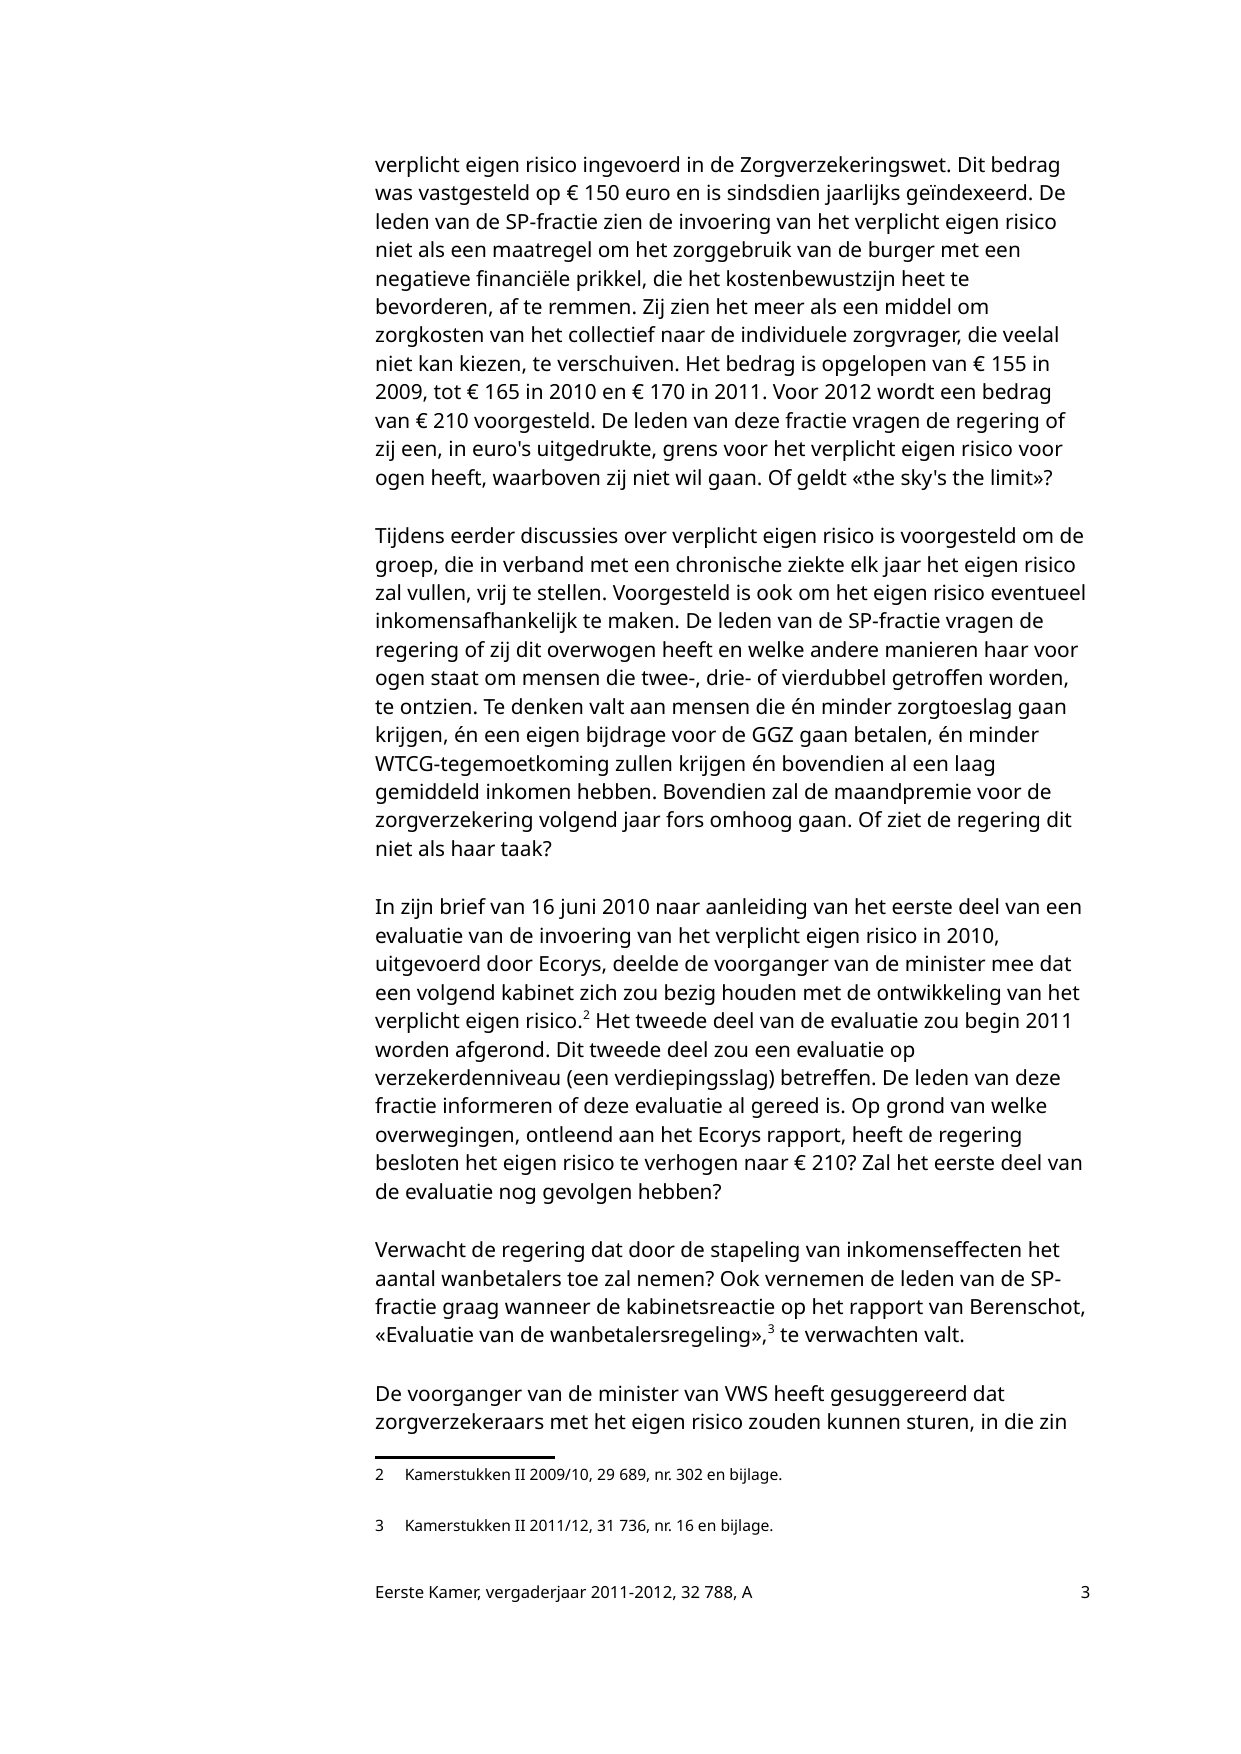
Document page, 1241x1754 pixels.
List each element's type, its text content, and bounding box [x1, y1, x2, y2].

text De voorganger van de minister van VWS heeft gesuggereerd dat zorgverzekeraars met het eigen risico zouden kunnen sturen, in die zin [375, 1379, 1090, 1436]
text Kamerstukken II 2009/10, 29 689, nr. 302 en bijlage. [375, 1449, 1090, 1478]
text Kamerstukken II 2011/12, 31 736, nr. 16 en bijlage. [375, 1508, 1090, 1536]
text Verwacht de regering dat door de stapeling van inkomenseffecten het aantal wanbetalers toe zal nemen? Ook vernemen de leden van de SP-fractie graag wanneer de kabinetsreactie op het rapport van Berenschot, «Evaluatie van de wanbetalersregeling», te verwachten valt. [375, 1235, 1090, 1349]
text verplicht eigen risico ingevoerd in de Zorgverzekeringswet. Dit bedrag was vastgesteld op € 150 euro en is sindsdien jaarlijks geïndexeerd. De leden van de SP-fractie zien de invoering van het verplicht eigen risico niet als een maatregel om het zorggebruik van de burger met een negatieve financiële prikkel, die het kostenbewustzijn heet te bevorderen, af te remmen. Zij zien het meer als een middel om zorgkosten van het collectief naar de individuele zorgvrager, die veelal niet kan kiezen, te verschuiven. Het bedrag is opgelopen van € 155 in 2009, tot € 165 in 2010 en € 170 in 2011. Voor 2012 wordt een bedrag van € 210 voorgesteld. De leden van deze fractie vragen de regering of zij een, in euro's uitgedrukte, grens voor het verplicht eigen risico voor ogen heeft, waarboven zij niet wil gaan. Of geldt «the sky's the limit»? [375, 150, 1090, 491]
text Tijdens eerder discussies over verplicht eigen risico is voorgesteld om de groep, die in verband met een chronische ziekte elk jaar het eigen risico zal vullen, vrij te stellen. Voorgesteld is ook om het eigen risico eventueel inkomensafhankelijk te maken. De leden van de SP-fractie vragen de regering of zij dit overwogen heeft en welke andere manieren haar voor ogen staat om mensen die twee-, drie- of vierdubbel getroffen worden, te ontzien. Te denken valt aan mensen die én minder zorgtoeslag gaan krijgen, én een eigen bijdrage voor de GGZ gaan betalen, én minder WTCG-tegemoetkoming zullen krijgen én bovendien al een laag gemiddeld inkomen hebben. Bovendien zal de maandpremie voor de zorgverzekering volgend jaar fors omhoog gaan. Of ziet de regering dit niet als haar taak? [375, 521, 1090, 862]
text In zijn brief van 16 juni 2010 naar aanleiding van het eerste deel van een evaluatie van de invoering van het verplicht eigen risico in 2010, uitgevoerd door Ecorys, deelde de voorganger van de minister mee dat een volgend kabinet zich zou bezig houden met de ontwikkeling van het verplicht eigen risico. Het tweede deel van de evaluatie zou begin 2011 worden afgerond. Dit tweede deel zou een evaluatie op verzekerdenniveau (een verdiepingsslag) betreffen. De leden van deze fractie informeren of deze evaluatie al gereed is. Op grond van welke overwegingen, ontleend aan het Ecorys rapport, heeft de regering besloten het eigen risico te verhogen naar € 210? Zal het eerste deel van de evaluatie nog gevolgen hebben? [375, 892, 1090, 1205]
